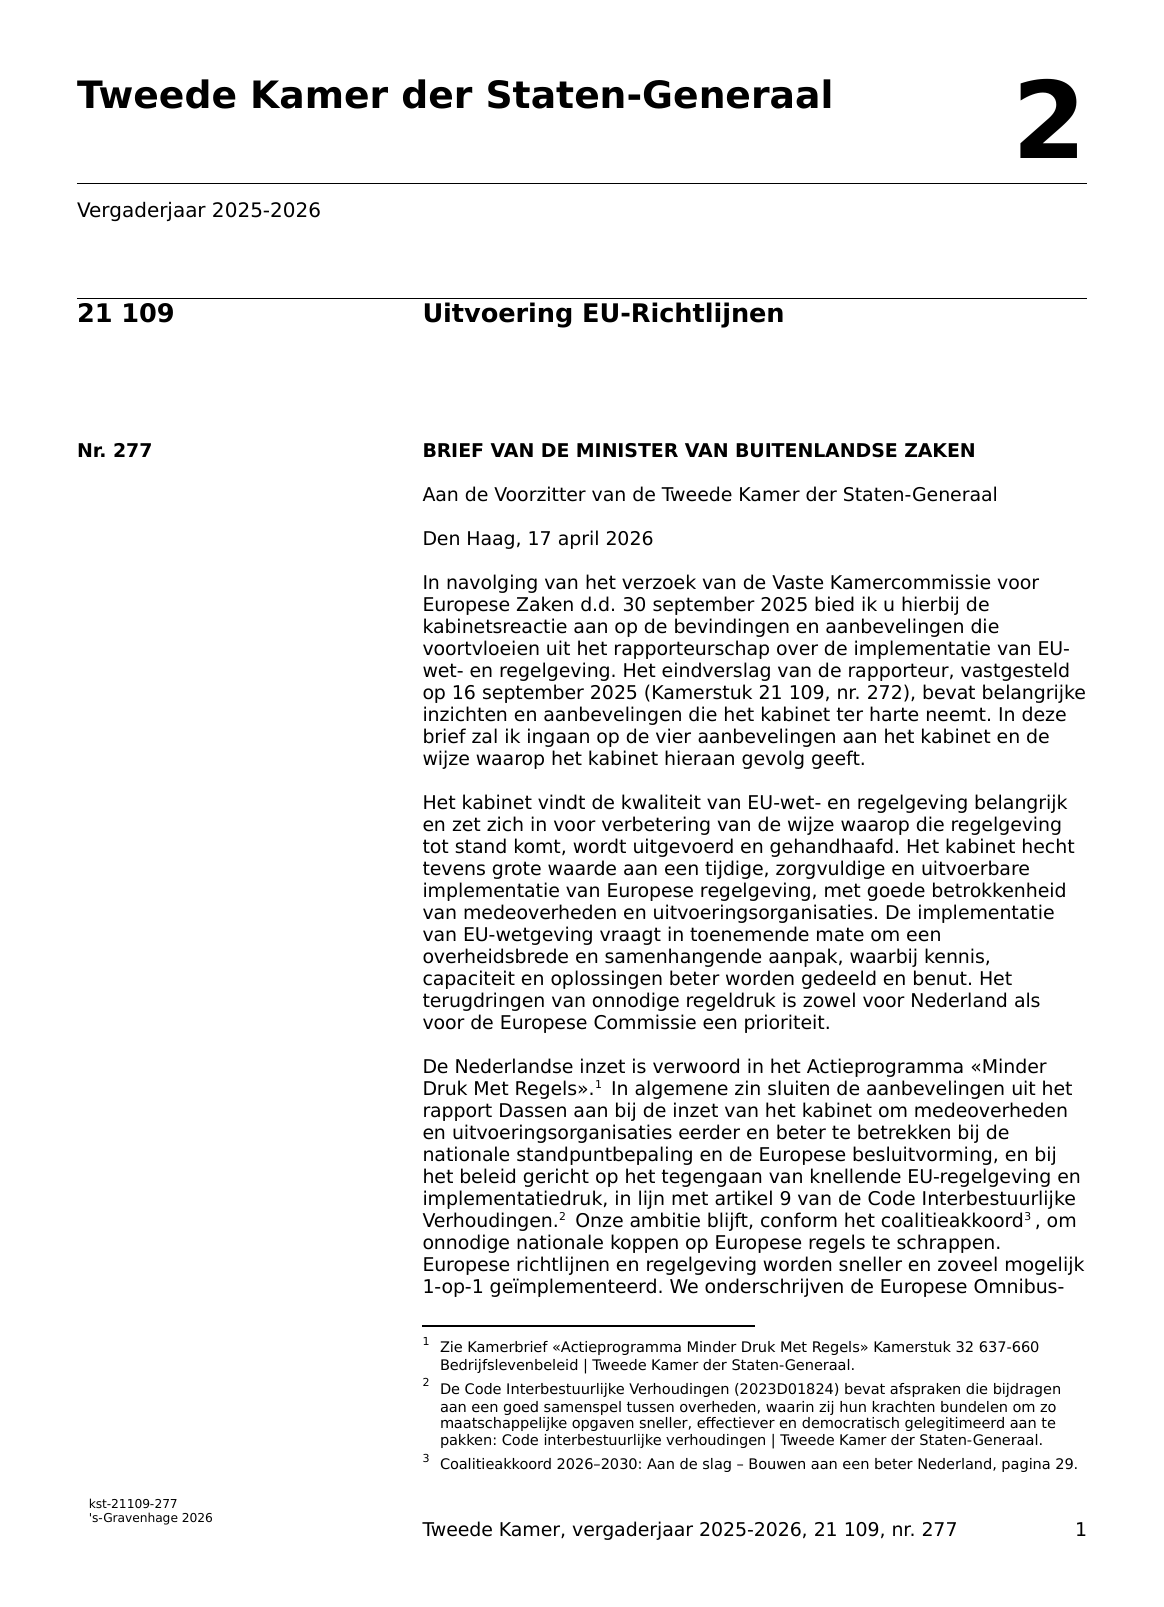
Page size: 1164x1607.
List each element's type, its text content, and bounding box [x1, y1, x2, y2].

subtitle Nr. 277 BRIEF VAN DE MINISTER VAN BUITENLANDSE ZAKEN [77, 440, 1087, 462]
text kst-21109-277 [88, 1497, 323, 1511]
text Zie Kamerbrief «Actieprogramma Minder Druk Met Regels» Kamerstuk 32 637-660 Bedrijfslevenbeleid | Tweede Kamer der Staten-Generaal. [422, 1335, 1087, 1374]
text Het kabinet vindt de kwaliteit van EU-wet- en regelgeving belangrijk en zet zich in voor verbetering van de wijze waarop die regelgeving tot stand komt, wordt uitgevoerd en gehandhaafd. Het kabinet hecht tevens grote waarde aan een tijdige, zorgvuldige en uitvoerbare implementatie van Europese regelgeving, met goede betrokkenheid van medeoverheden en uitvoeringsorganisaties. De implementatie van EU-wetgeving vraagt in toenemende mate om een overheidsbrede en samenhangende aanpak, waarbij kennis, capaciteit en oplossingen beter worden gedeeld en benut. Het terugdringen van onnodige regeldruk is zowel voor Nederland als voor de Europese Commissie een prioriteit. [422, 792, 1087, 1034]
text De Nederlandse inzet is verwoord in het Actieprogramma «Minder Druk Met Regels». In algemene zin sluiten de aanbevelingen uit het rapport Dassen aan bij de inzet van het kabinet om medeoverheden en uitvoeringsorganisaties eerder en beter te betrekken bij de nationale standpuntbepaling en de Europese besluitvorming, en bij het beleid gericht op het tegengaan van knellende EU-regelgeving en implementatiedruk, in lijn met artikel 9 van de Code Interbestuurlijke Verhoudingen. Onze ambitie blijft, conform het coalitieakkoord, om onnodige nationale koppen op Europese regels te schrappen. Europese richtlijnen en regelgeving worden sneller en zoveel mogelijk 1-op-1 geïmplementeerd. We onderschrijven de Europese Omnibus- [422, 1056, 1087, 1298]
subtitle 21 109 Uitvoering EU-Richtlijnen [77, 299, 1087, 329]
text Coalitieakkoord 2026–2030: Aan de slag – Bouwen aan een beter Nederland, pagina 29. [422, 1452, 1087, 1474]
text 's-Gravenhage 2026 [88, 1511, 323, 1525]
text Aan de Voorzitter van de Tweede Kamer der Staten-Generaal [422, 484, 1087, 506]
table_cell Vergaderjaar 2025-2026 [77, 184, 1087, 298]
text Den Haag, 17 april 2026 [422, 528, 1087, 550]
table_header 2 [886, 59, 1087, 183]
table_header Tweede Kamer der Staten-Generaal [77, 59, 886, 183]
text De Code Interbestuurlijke Verhoudingen (2023D01824) bevat afspraken die bijdragen aan een goed samenspel tussen overheden, waarin zij hun krachten bundelen om zo maatschappelijke opgaven sneller, effectiever en democratisch gelegitimeerd aan te pakken: Code interbestuurlijke verhoudingen | Tweede Kamer der Staten-Generaal. [422, 1377, 1087, 1449]
text In navolging van het verzoek van de Vaste Kamercommissie voor Europese Zaken d.d. 30 september 2025 bied ik u hierbij de kabinetsreactie aan op de bevindingen en aanbevelingen die voortvloeien uit het rapporteurschap over de implementatie van EU-wet- en regelgeving. Het eindverslag van de rapporteur, vastgesteld op 16 september 2025 (Kamerstuk 21 109, nr. 272), bevat belangrijke inzichten en aanbevelingen die het kabinet ter harte neemt. In deze brief zal ik ingaan op de vier aanbevelingen aan het kabinet en de wijze waarop het kabinet hieraan gevolg geeft. [422, 572, 1087, 770]
